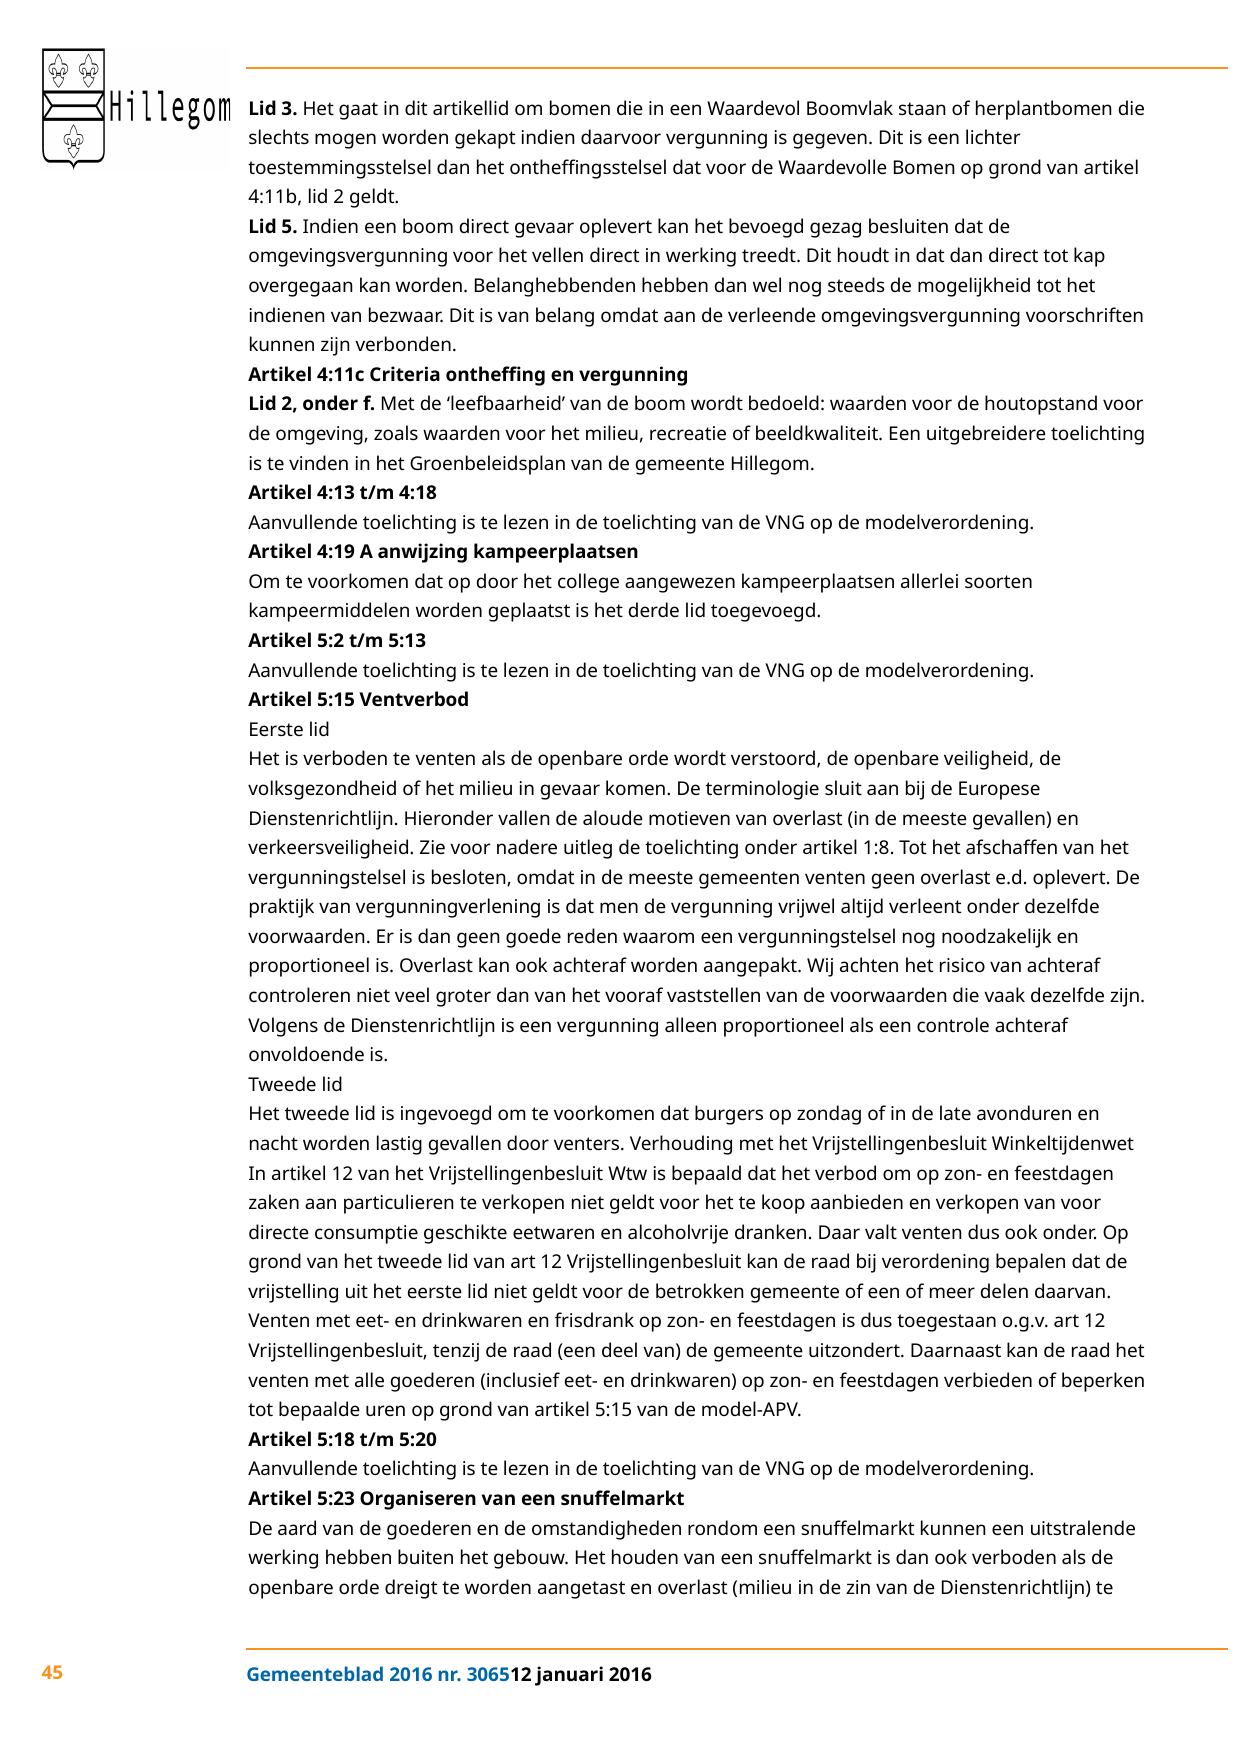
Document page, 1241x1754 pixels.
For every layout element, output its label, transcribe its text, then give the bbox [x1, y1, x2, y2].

text Artikel 5:2 t/m 5:13 [248, 627, 1152, 653]
text Artikel 5:15 Ventverbod [248, 686, 1152, 712]
text Aanvullende toelichting is te lezen in de toelichting van de VNG op de modelverordening. [248, 657, 1152, 683]
text Artikel 5:18 t/m 5:20 [248, 1426, 1152, 1452]
text Artikel 5:23 Organiseren van een snuffelmarkt [248, 1485, 1152, 1511]
text Artikel 4:19 A anwijzing kampeerplaatsen [248, 538, 1152, 564]
text Het tweede lid is ingevoegd om te voorkomen dat burgers op zondag of in de late avonduren en nacht worden lastig gevallen door venters. Verhouding met het Vrijstellingenbesluit Winkeltijdenwet In artikel 12 van het Vrijstellingenbesluit Wtw is bepaald dat het verbod om op zon- en feestdagen zaken aan particulieren te verkopen niet geldt voor het te koop aanbieden en verkopen van voor directe consumptie geschikte eetwaren en alcoholvrije dranken. Daar valt venten dus ook onder. Op grond van het tweede lid van art 12 Vrijstellingenbesluit kan de raad bij verordening bepalen dat de vrijstelling uit het eerste lid niet geldt voor de betrokken gemeente of een of meer delen daarvan. [248, 1101, 1152, 1304]
text Het is verboden te venten als de openbare orde wordt verstoord, de openbare veiligheid, de volksgezondheid of het milieu in gevaar komen. De terminologie sluit aan bij de Europese Dienstenrichtlijn. Hieronder vallen de aloude motieven van overlast (in de meeste gevallen) en verkeersveiligheid. Zie voor nadere uitleg de toelichting onder artikel 1:8. Tot het afschaffen van het vergunningstelsel is besloten, omdat in de meeste gemeenten venten geen overlast e.d. oplevert. De praktijk van vergunningverlening is dat men de vergunning vrijwel altijd verleent onder dezelfde voorwaarden. Er is dan geen goede reden waarom een vergunningstelsel nog noodzakelijk en proportioneel is. Overlast kan ook achteraf worden aangepakt. Wij achten het risico van achteraf controleren niet veel groter dan van het vooraf vaststellen van de voorwaarden die vaak dezelfde zijn. Volgens de Dienstenrichtlijn is een vergunning alleen proportioneel als een controle achteraf onvoldoende is. [248, 746, 1152, 1067]
text De aard van de goederen en de omstandigheden rondom een snuffelmarkt kunnen een uitstralende werking hebben buiten het gebouw. Het houden van een snuffelmarkt is dan ook verboden als de openbare orde dreigt te worden aangetast en overlast (milieu in de zin van de Dienstenrichtlijn) te [248, 1515, 1152, 1600]
text Aanvullende toelichting is te lezen in de toelichting van de VNG op de modelverordening. [248, 509, 1152, 535]
text Tweede lid [248, 1071, 1152, 1097]
picture [41, 47, 231, 172]
text Lid 5. Indien een boom direct gevaar oplevert kan het bevoegd gezag besluiten dat de omgevingsvergunning voor het vellen direct in werking treedt. Dit houdt in dat dan direct tot kap overgegaan kan worden. Belanghebbenden hebben dan wel nog steeds de mogelijkheid tot het indienen van bezwaar. Dit is van belang omdat aan de verleende omgevingsvergunning voorschriften kunnen zijn verbonden. [248, 213, 1152, 357]
text Eerste lid [248, 716, 1152, 742]
text Om te voorkomen dat op door het college aangewezen kampeerplaatsen allerlei soorten kampeermiddelen worden geplaatst is het derde lid toegevoegd. [248, 568, 1152, 623]
text Lid 3. Het gaat in dit artikellid om bomen die in een Waardevol Boomvlak staan of herplantbomen die slechts mogen worden gekapt indien daarvoor vergunning is gegeven. Dit is een lichter toestemmingsstelsel dan het ontheffingsstelsel dat voor de Waardevolle Bomen op grond van artikel 4:11b, lid 2 geldt. [248, 95, 1152, 209]
text Lid 2, onder f. Met de ‘leefbaarheid’ van de boom wordt bedoeld: waarden voor de houtopstand voor de omgeving, zoals waarden voor het milieu, recreatie of beeldkwaliteit. Een uitgebreidere toelichting is te vinden in het Groenbeleidsplan van de gemeente Hillegom. [248, 391, 1152, 476]
text Aanvullende toelichting is te lezen in de toelichting van de VNG op de modelverordening. [248, 1456, 1152, 1481]
text Venten met eet- en drinkwaren en frisdrank op zon- en feestdagen is dus toegestaan o.g.v. art 12 Vrijstellingenbesluit, tenzij de raad (een deel van) de gemeente uitzondert. Daarnaast kan de raad het venten met alle goederen (inclusief eet- en drinkwaren) op zon- en feestdagen verbieden of beperken tot bepaalde uren op grond van artikel 5:15 van de model-APV. [248, 1308, 1152, 1422]
text Artikel 4:13 t/m 4:18 [248, 479, 1152, 505]
text Artikel 4:11c Criteria ontheffing en vergunning [248, 361, 1152, 387]
